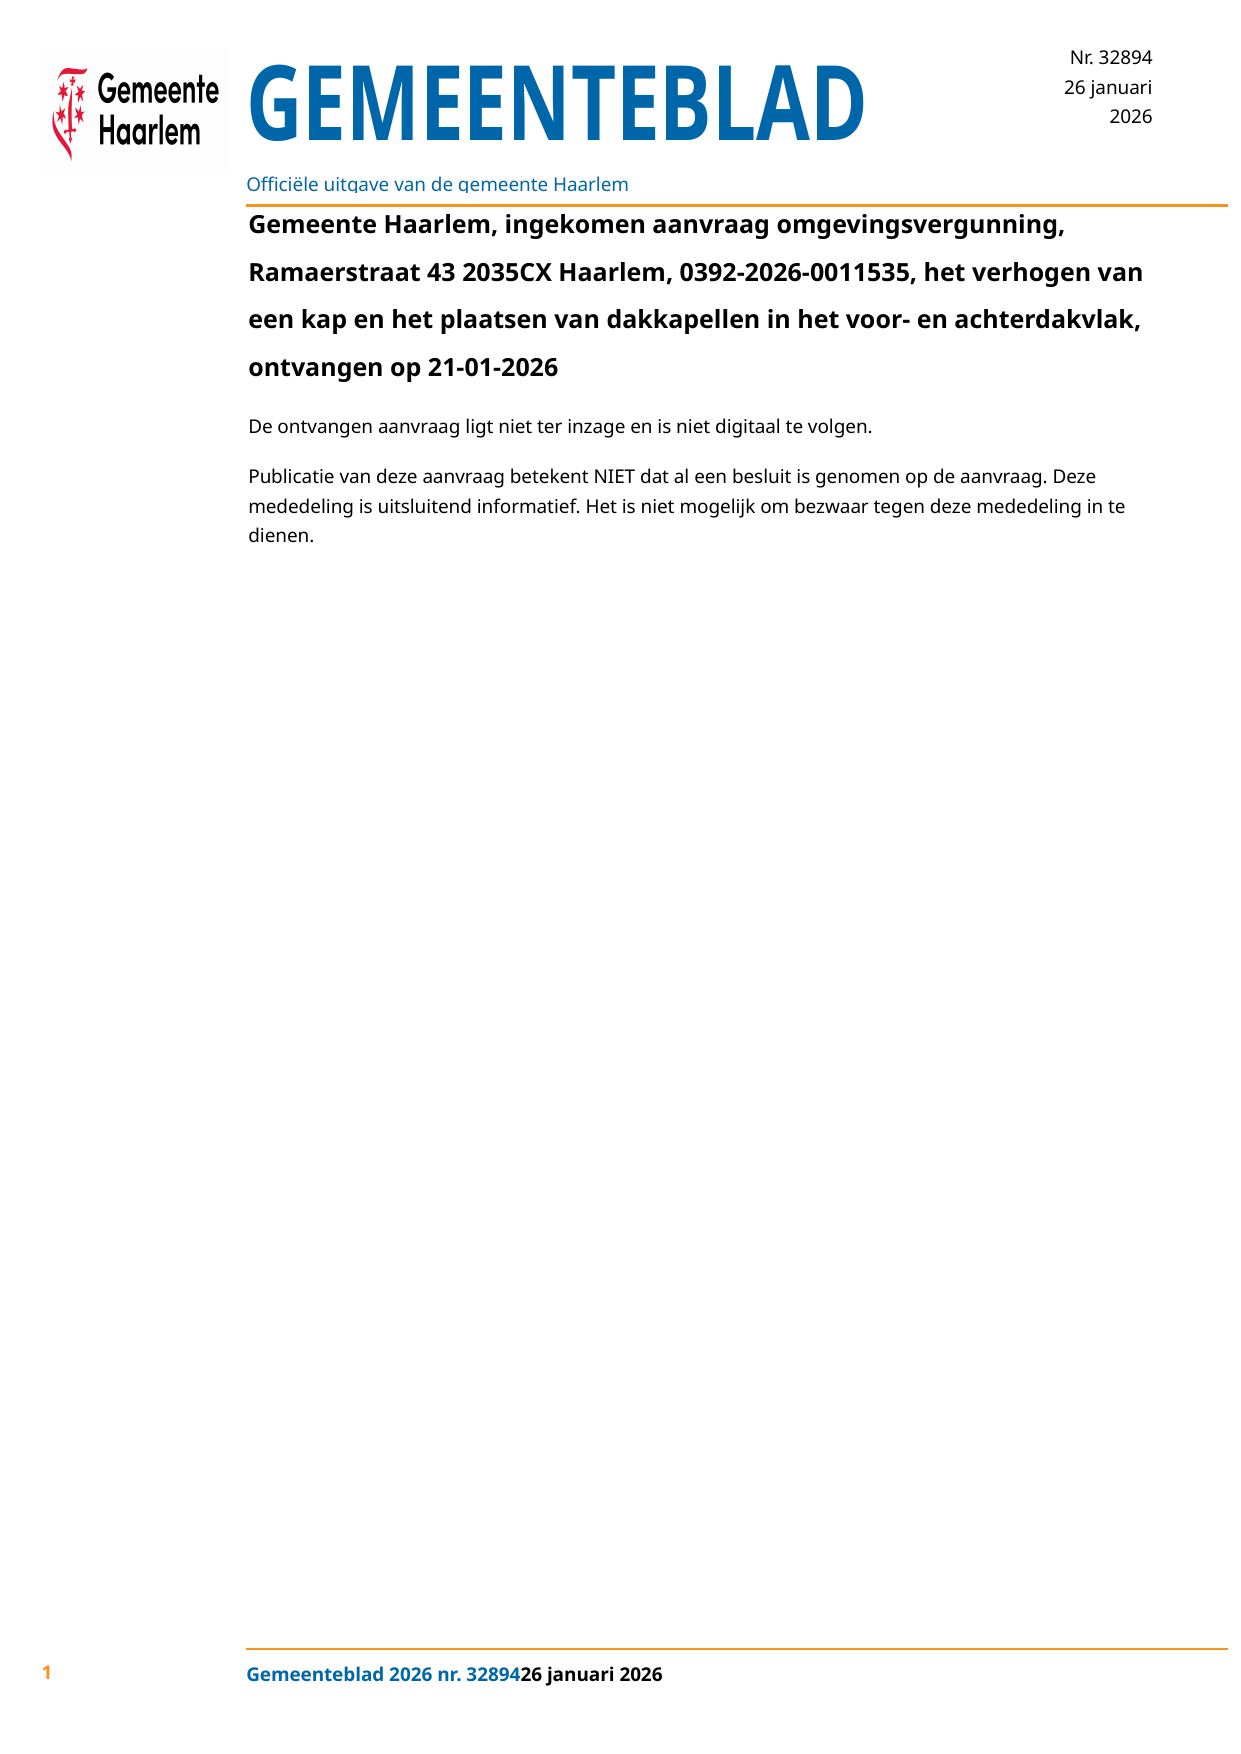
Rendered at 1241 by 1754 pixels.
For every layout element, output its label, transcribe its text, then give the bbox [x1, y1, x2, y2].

text Gemeente Haarlem, ingekomen aanvraag omgevingsvergunning, Ramaerstraat 43 2035CX Haarlem, 0392-2026-0011535, het verhogen van een kap en het plaatsen van dakkapellen in het voor- en achterdakvlak, ontvangen op 21-01-2026 [248, 207, 1152, 384]
text De ontvangen aanvraag ligt niet ter inzage en is niet digitaal te volgen. [248, 413, 1152, 439]
picture [41, 47, 231, 172]
text Publicatie van deze aanvraag betekent NIET dat al een besluit is genomen op de aanvraag. Deze mededeling is uitsluitend informatief. Het is niet mogelijk om bezwaar tegen deze mededeling in te dienen. [248, 463, 1152, 548]
